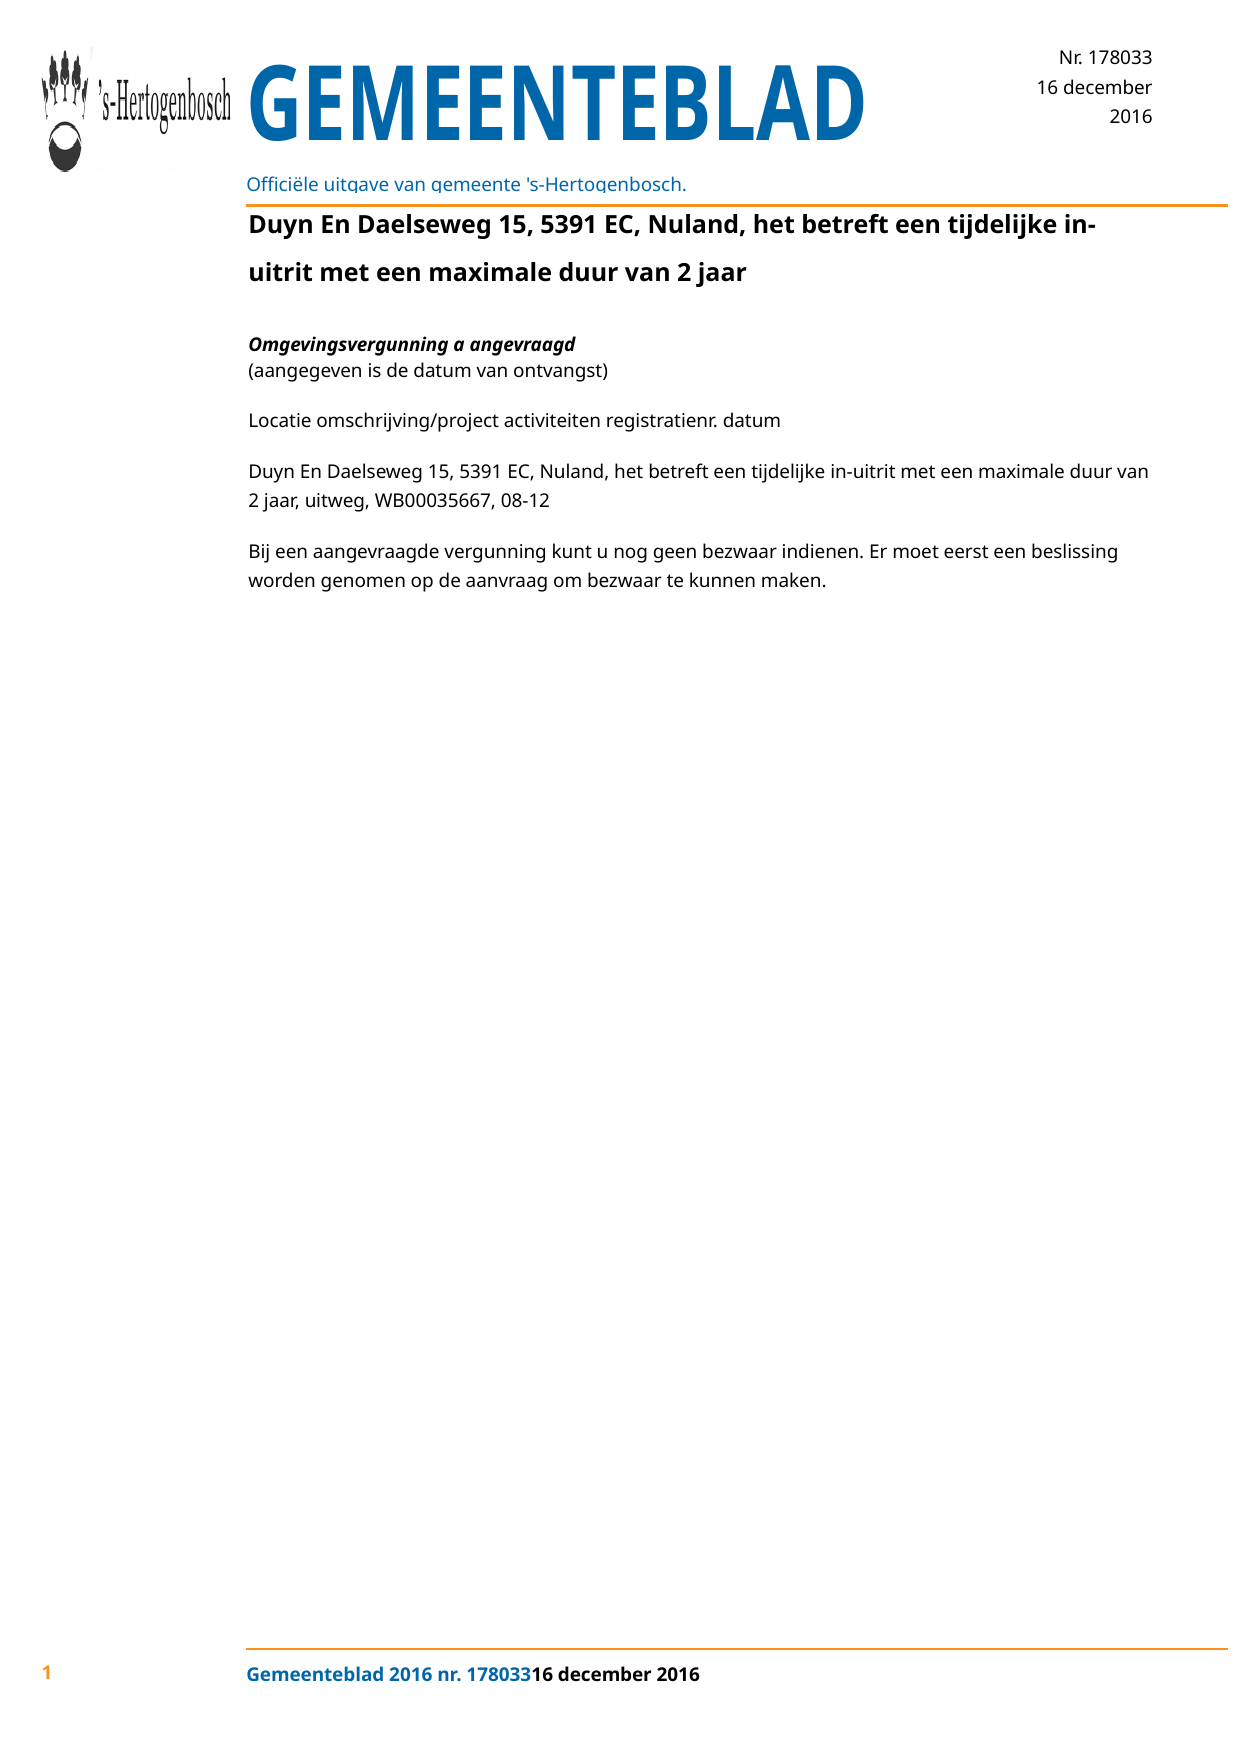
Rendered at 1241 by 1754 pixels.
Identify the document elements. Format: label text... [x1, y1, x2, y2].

text Duyn En Daelseweg 15, 5391 EC, Nuland, het betreft een tijdelijke in-uitrit met een maximale duur van 2 jaar, uitweg, WB00035667, 08-12 [248, 458, 1152, 513]
text Locatie omschrijving/project activiteiten registratienr. datum [248, 408, 1152, 433]
text Duyn En Daelseweg 15, 5391 EC, Nuland, het betreft een tijdelijke in-uitrit met een maximale duur van 2 jaar [248, 207, 1152, 288]
picture [41, 47, 231, 172]
text (aangegeven is de datum van ontvangst) [248, 357, 1152, 383]
text Bij een aangevraagde vergunning kunt u nog geen bezwaar indienen. Er moet eerst een beslissing worden genomen op de aanvraag om bezwaar te kunnen maken. [248, 538, 1152, 593]
text Omgevingsvergunning a angevraagd [248, 331, 1152, 357]
